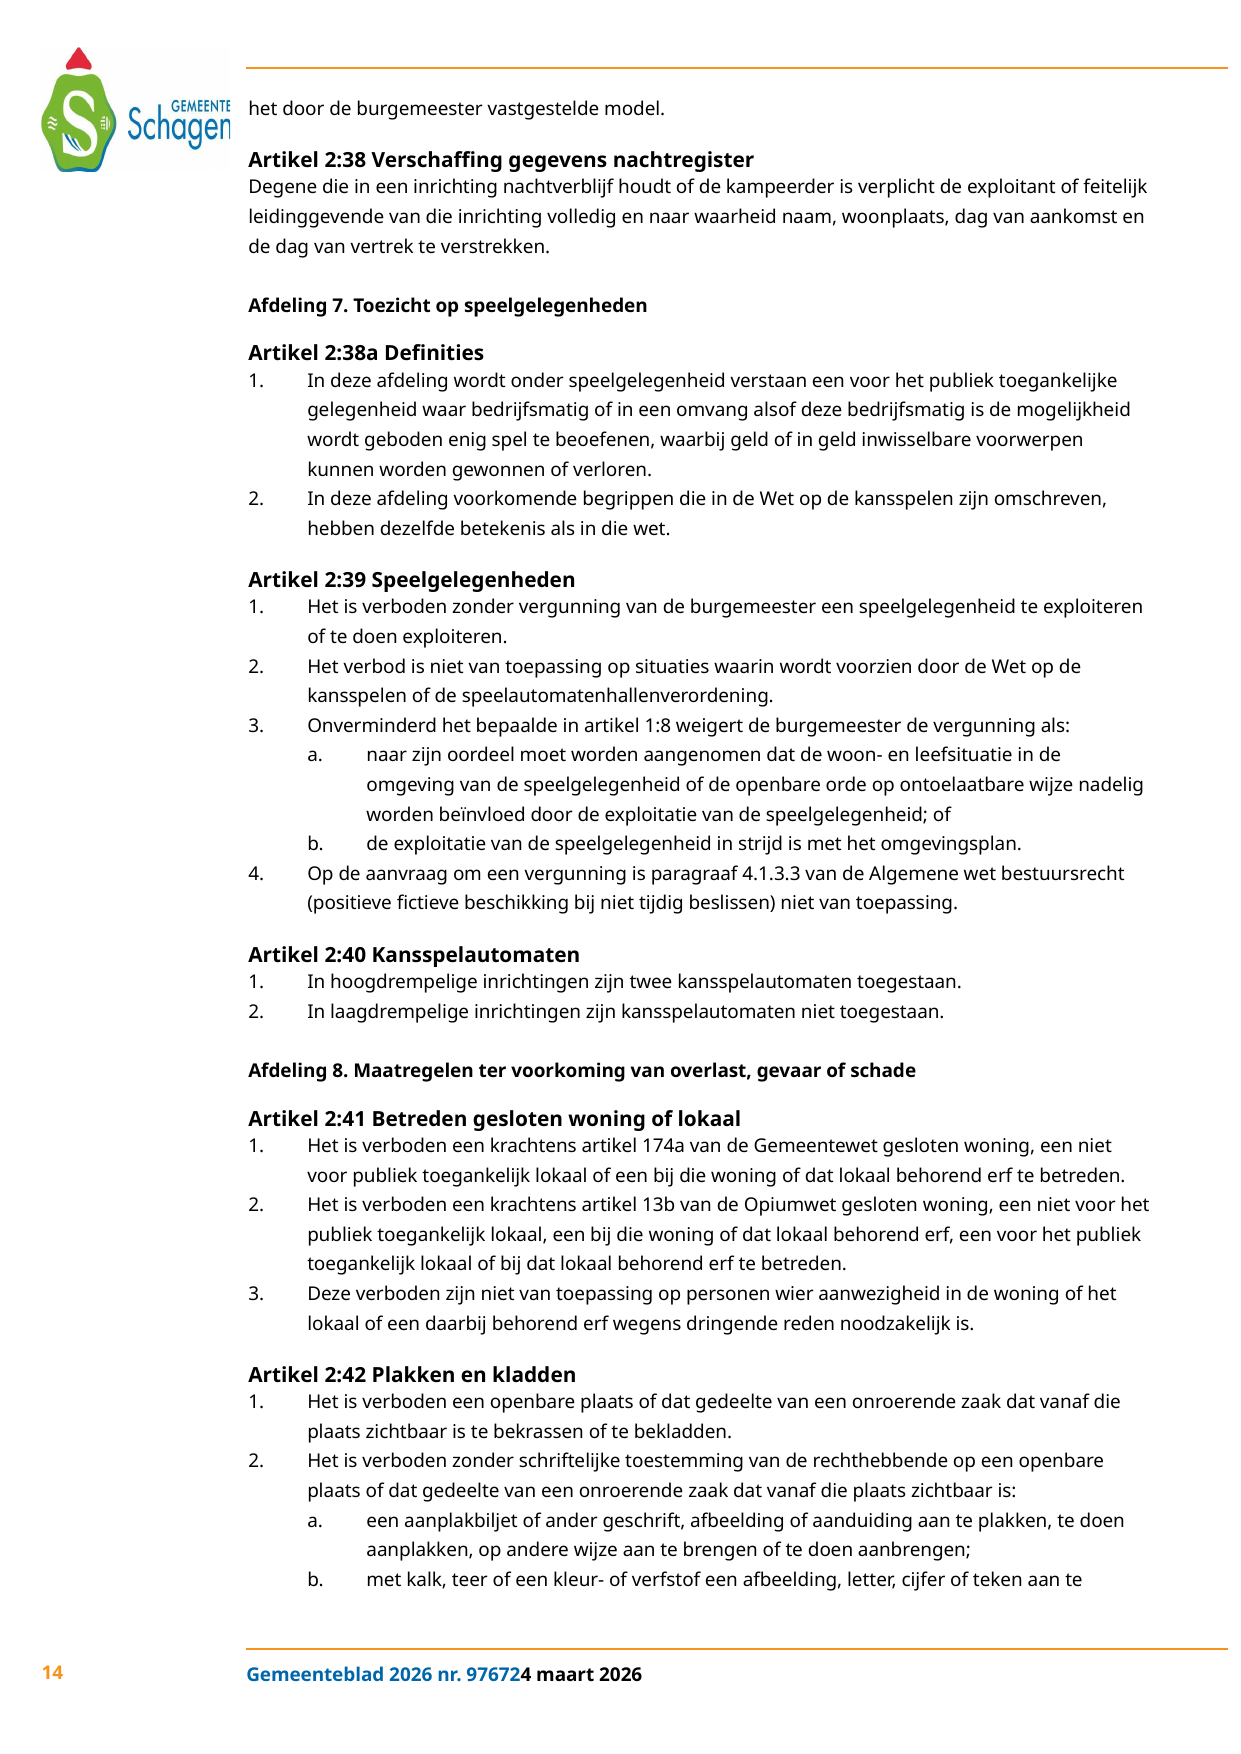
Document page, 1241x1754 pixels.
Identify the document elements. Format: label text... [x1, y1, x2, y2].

list Het is verboden een krachtens artikel 174a van de Gemeentewet gesloten woning, een niet voor publiek toegankelijk lokaal of een bij die woning of dat lokaal behorend erf te betreden. [248, 1132, 1152, 1187]
text Afdeling 8. Maatregelen ter voorkoming van overlast, gevaar of schade [248, 1057, 1152, 1083]
text Artikel 2:38a Definities [248, 338, 1152, 367]
text Artikel 2:42 Plakken en kladden [248, 1360, 1152, 1388]
list Het is verboden een krachtens artikel 13b van de Opiumwet gesloten woning, een niet voor het publiek toegankelijk lokaal, een bij die woning of dat lokaal behorend erf, een voor het publiek toegankelijk lokaal of bij dat lokaal behorend erf te betreden. [248, 1191, 1152, 1276]
list Onverminderd het bepaalde in artikel 1:8 weigert de burgemeester de vergunning als: [248, 712, 1152, 738]
list Het is verboden zonder schriftelijke toestemming van de rechthebbende op een openbare plaats of dat gedeelte van een onroerende zaak dat vanaf die plaats zichtbaar is: [248, 1448, 1152, 1503]
list In hoogdrempelige inrichtingen zijn twee kansspelautomaten toegestaan. [248, 968, 1152, 994]
list In deze afdeling voorkomende begrippen die in de Wet op de kansspelen zijn omschreven, hebben dezelfde betekenis als in die wet. [248, 485, 1152, 541]
list met kalk, teer of een kleur- of verfstof een afbeelding, letter, cijfer of teken aan te [307, 1566, 1152, 1592]
text Artikel 2:41 Betreden gesloten woning of lokaal [248, 1104, 1152, 1132]
text Artikel 2:40 Kansspelautomaten [248, 940, 1152, 968]
text Artikel 2:39 Speelgelegenheden [248, 565, 1152, 594]
list de exploitatie van de speelgelegenheid in strijd is met het omgevingsplan. [307, 830, 1152, 856]
list Deze verboden zijn niet van toepassing op personen wier aanwezigheid in de woning of het lokaal of een daarbij behorend erf wegens dringende reden noodzakelijk is. [248, 1280, 1152, 1335]
text Artikel 2:38 Verschaffing gegevens nachtregister [248, 145, 1152, 174]
text Afdeling 7. Toezicht op speelgelegenheden [248, 292, 1152, 318]
list In deze afdeling wordt onder speelgelegenheid verstaan een voor het publiek toegankelijke gelegenheid waar bedrijfsmatig of in een omvang alsof deze bedrijfsmatig is de mogelijkheid wordt geboden enig spel te beoefenen, waarbij geld of in geld inwisselbare voorwerpen kunnen worden gewonnen of verloren. [248, 367, 1152, 481]
list Het is verboden een openbare plaats of dat gedeelte van een onroerende zaak dat vanaf die plaats zichtbaar is te bekrassen of te bekladden. [248, 1388, 1152, 1444]
list In laagdrempelige inrichtingen zijn kansspelautomaten niet toegestaan. [248, 998, 1152, 1024]
list een aanplakbiljet of ander geschrift, afbeelding of aanduiding aan te plakken, te doen aanplakken, op andere wijze aan te brengen of te doen aanbrengen; [307, 1507, 1152, 1562]
text het door de burgemeester vastgestelde model. [248, 95, 1152, 121]
picture [41, 47, 231, 172]
text Degene die in een inrichting nachtverblijf houdt of de kampeerder is verplicht de exploitant of feitelijk leidinggevende van die inrichting volledig en naar waarheid naam, woonplaats, dag van aankomst en de dag van vertrek te verstrekken. [248, 174, 1152, 258]
list naar zijn oordeel moet worden aangenomen dat de woon- en leefsituatie in de omgeving van de speelgelegenheid of de openbare orde op ontoelaatbare wijze nadelig worden beïnvloed door de exploitatie van de speelgelegenheid; of [307, 742, 1152, 827]
list Op de aanvraag om een vergunning is paragraaf 4.1.3.3 van de Algemene wet bestuursrecht (positieve fictieve beschikking bij niet tijdig beslissen) niet van toepassing. [248, 860, 1152, 915]
list Het verbod is niet van toepassing op situaties waarin wordt voorzien door de Wet op de kansspelen of de speelautomatenhallenverordening. [248, 653, 1152, 708]
list Het is verboden zonder vergunning van de burgemeester een speelgelegenheid te exploiteren of te doen exploiteren. [248, 594, 1152, 649]
